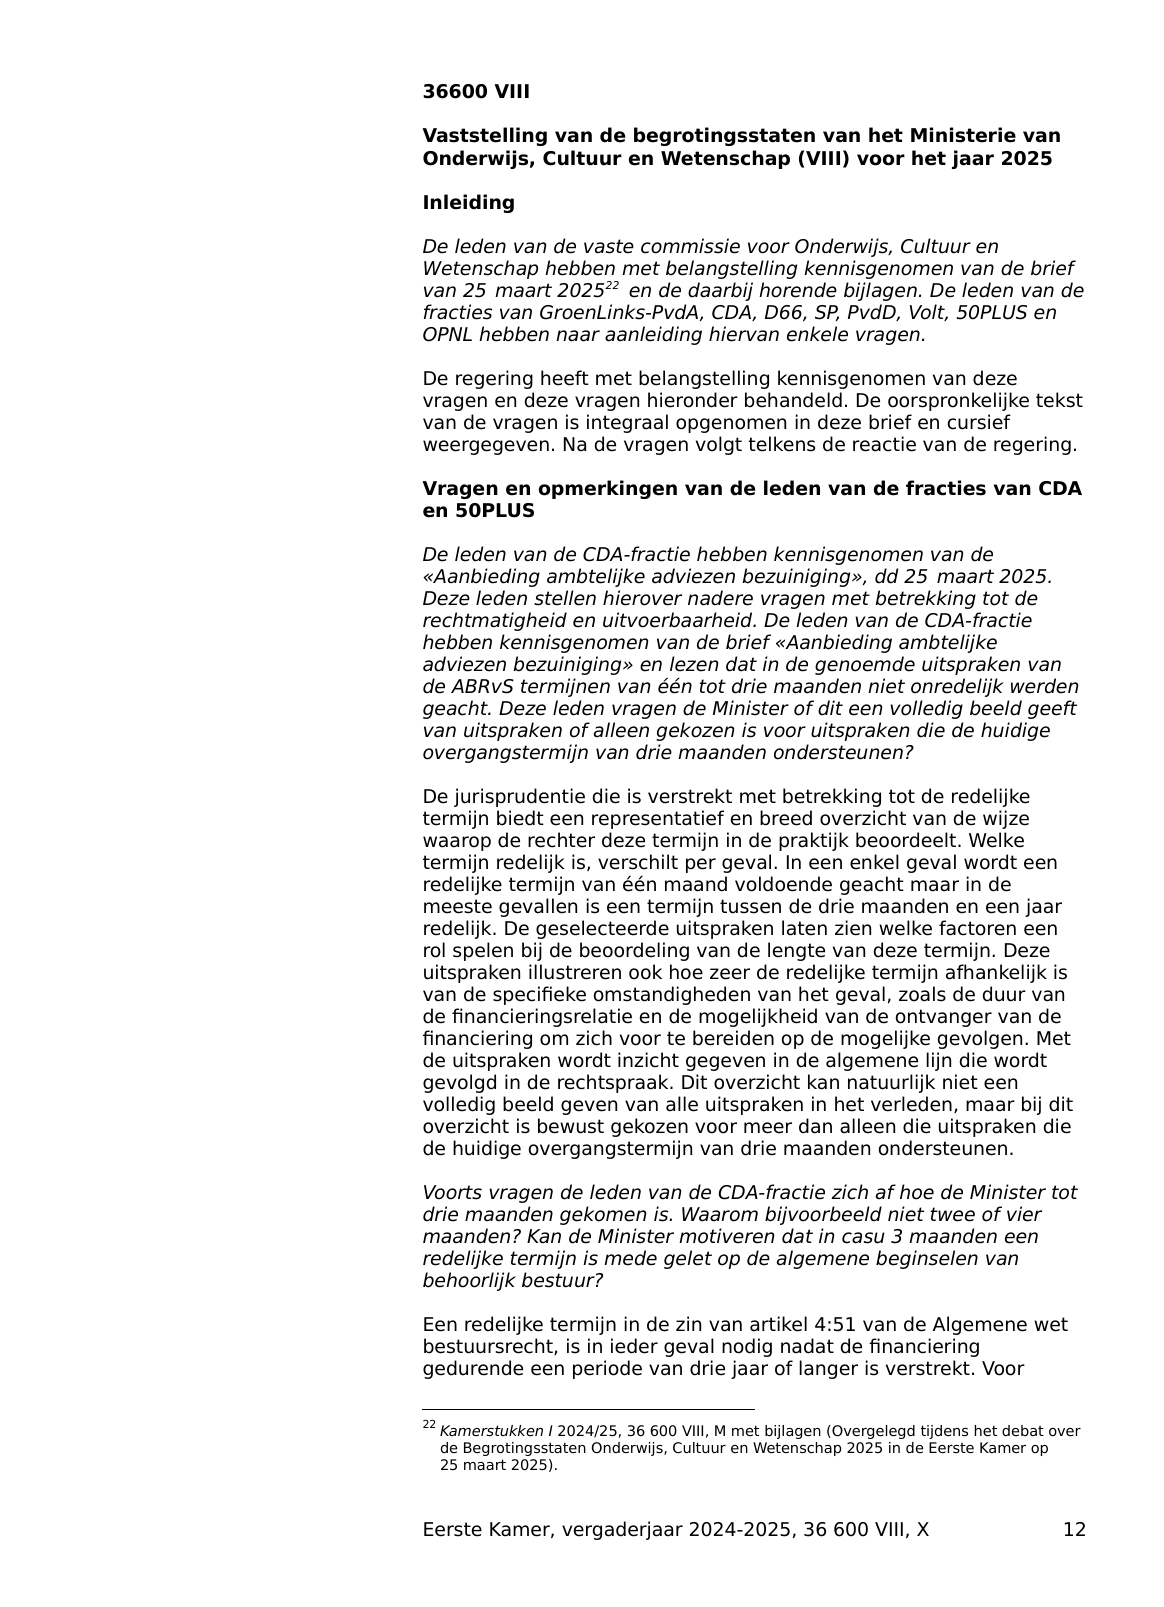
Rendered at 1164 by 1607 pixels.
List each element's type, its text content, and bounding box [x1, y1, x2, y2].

text De jurisprudentie die is verstrekt met betrekking tot de redelijke termijn biedt een representatief en breed overzicht van de wijze waarop de rechter deze termijn in de praktijk beoordeelt. Welke termijn redelijk is, verschilt per geval. In een enkel geval wordt een redelijke termijn van één maand voldoende geacht maar in de meeste gevallen is een termijn tussen de drie maanden en een jaar redelijk. De geselecteerde uitspraken laten zien welke factoren een rol spelen bij de beoordeling van de lengte van deze termijn. Deze uitspraken illustreren ook hoe zeer de redelijke termijn afhankelijk is van de specifieke omstandigheden van het geval, zoals de duur van de financieringsrelatie en de mogelijkheid van de ontvanger van de financiering om zich voor te bereiden op de mogelijke gevolgen. Met de uitspraken wordt inzicht gegeven in de algemene lijn die wordt gevolgd in de rechtspraak. Dit overzicht kan natuurlijk niet een volledig beeld geven van alle uitspraken in het verleden, maar bij dit overzicht is bewust gekozen voor meer dan alleen die uitspraken die de huidige overgangstermijn van drie maanden ondersteunen. [422, 786, 1087, 1160]
text De regering heeft met belangstelling kennisgenomen van deze vragen en deze vragen hieronder behandeld. De oorspronkelijke tekst van de vragen is integraal opgenomen in deze brief en cursief weergegeven. Na de vragen volgt telkens de reactie van de regering. [422, 368, 1087, 456]
subtitle Vragen en opmerkingen van de leden van de fracties van CDA en 50PLUS [422, 478, 1087, 522]
text Voorts vragen de leden van de CDA-fractie zich af hoe de Minister tot drie maanden gekomen is. Waarom bijvoorbeeld niet twee of vier maanden? Kan de Minister motiveren dat in casu 3 maanden een redelijke termijn is mede gelet op de algemene beginselen van behoorlijk bestuur? [422, 1182, 1087, 1292]
text Kamerstukken I 2024/25, 36 600 VIII, M met bijlagen (Overgelegd tijdens het debat over de Begrotingsstaten Onderwijs, Cultuur en Wetenschap 2025 in de Eerste Kamer op 25 maart 2025). [422, 1418, 1087, 1474]
text De leden van de CDA-fractie hebben kennisgenomen van de «Aanbieding ambtelijke adviezen bezuiniging», dd 25 maart 2025. Deze leden stellen hierover nadere vragen met betrekking tot de rechtmatigheid en uitvoerbaarheid. De leden van de CDA-fractie hebben kennisgenomen van de brief «Aanbieding ambtelijke adviezen bezuiniging» en lezen dat in de genoemde uitspraken van de ABRvS termijnen van één tot drie maanden niet onredelijk werden geacht. Deze leden vragen de Minister of dit een volledig beeld geeft van uitspraken of alleen gekozen is voor uitspraken die de huidige overgangstermijn van drie maanden ondersteunen? [422, 544, 1087, 764]
text Een redelijke termijn in de zin van artikel 4:51 van de Algemene wet bestuursrecht, is in ieder geval nodig nadat de financiering gedurende een periode van drie jaar of langer is verstrekt. Voor [422, 1314, 1087, 1380]
subtitle 36600 VIII [422, 81, 1087, 103]
text De leden van de vaste commissie voor Onderwijs, Cultuur en Wetenschap hebben met belangstelling kennisgenomen van de brief van 25 maart 2025 en de daarbij horende bijlagen. De leden van de fracties van GroenLinks-PvdA, CDA, D66, SP, PvdD, Volt, 50PLUS en OPNL hebben naar aanleiding hiervan enkele vragen. [422, 236, 1087, 346]
subtitle Inleiding [422, 192, 1087, 213]
subtitle Vaststelling van de begrotingsstaten van het Ministerie van Onderwijs, Cultuur en Wetenschap (VIII) voor het jaar 2025 [422, 125, 1087, 169]
